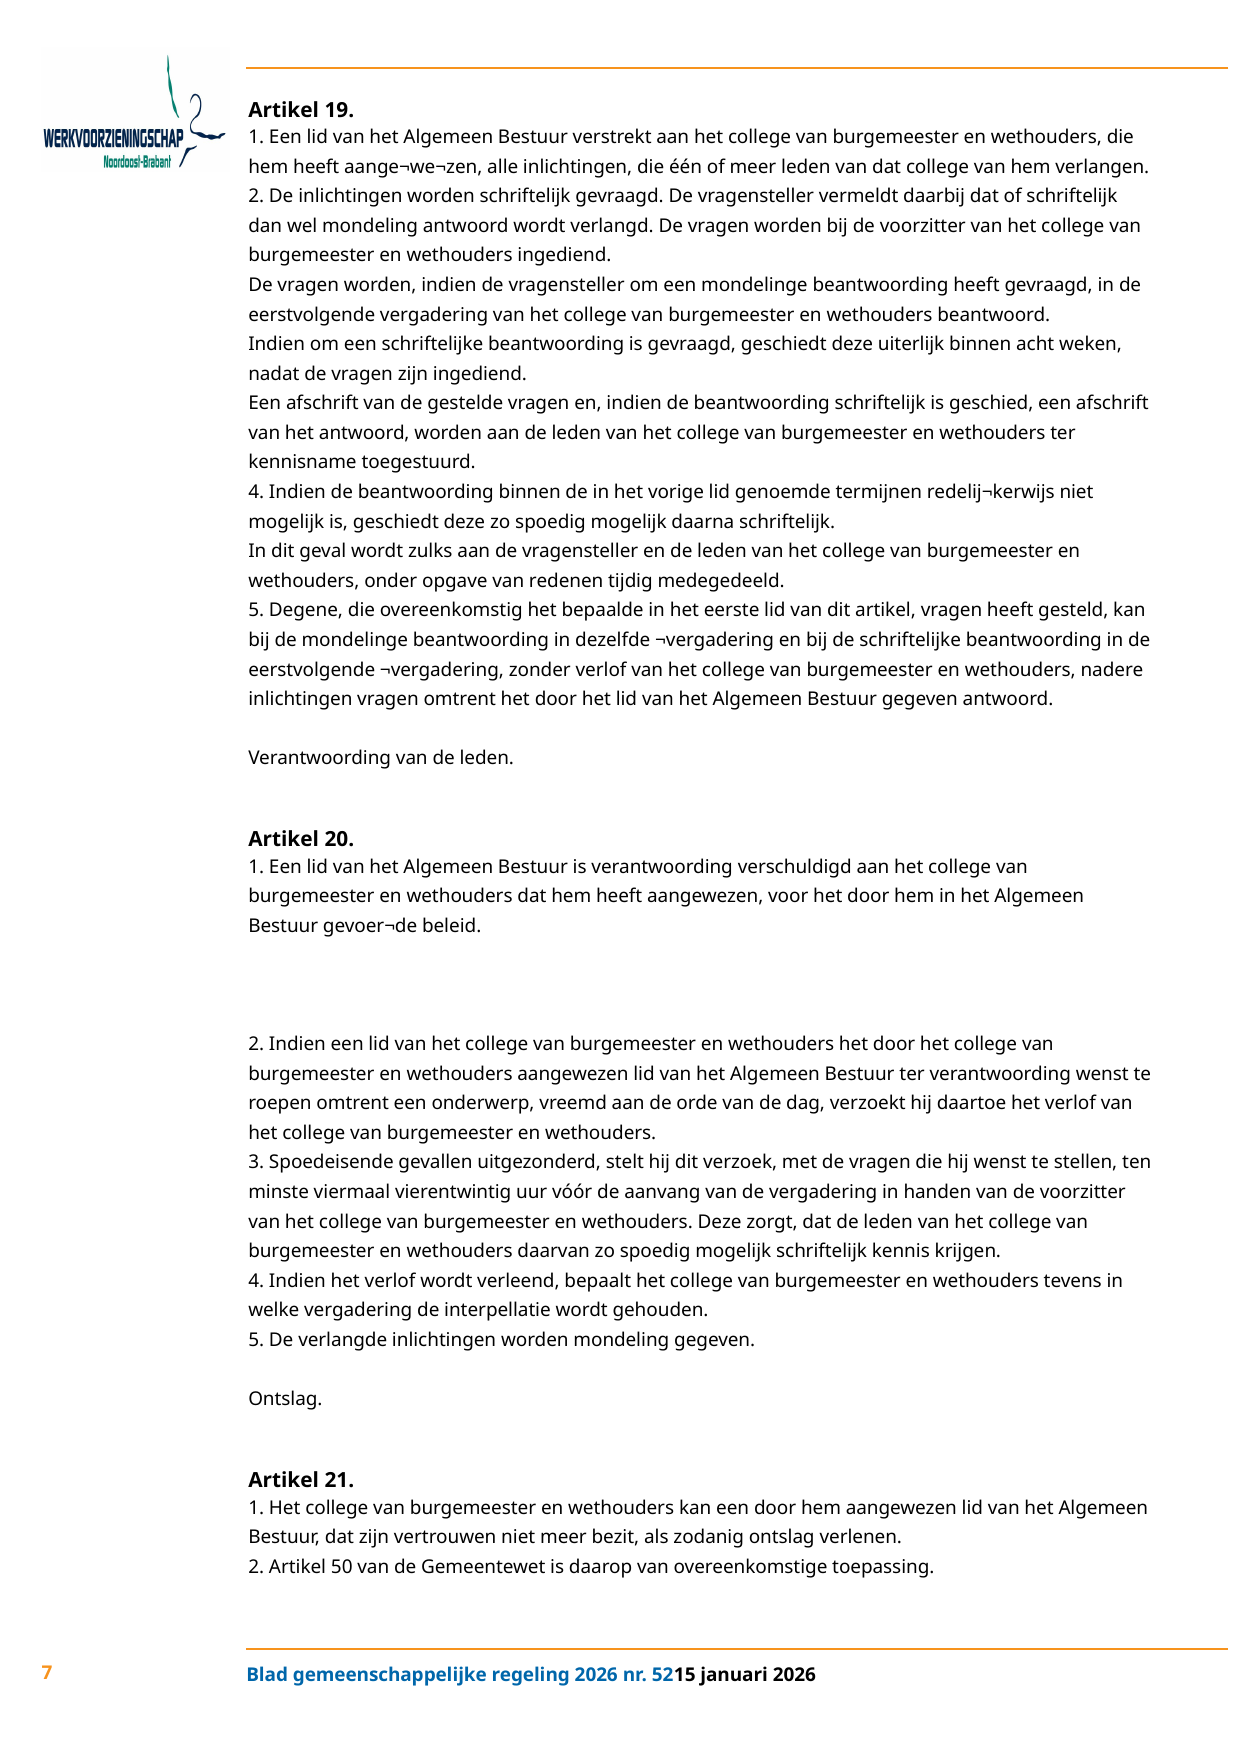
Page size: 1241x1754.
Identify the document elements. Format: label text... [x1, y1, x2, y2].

text 5. De verlangde inlichtingen worden mondeling gegeven. [248, 1326, 1152, 1352]
text 2. Indien een lid van het college van burgemeester en wethouders het door het college van burgemeester en wethouders aangewezen lid van het Algemeen Bestuur ter verantwoording wenst te roepen omtrent een onderwerp, vreemd aan de orde van de dag, verzoekt hij daartoe het verlof van het college van burgemeester en wethouders. [248, 1030, 1152, 1145]
text 2. De inlichtingen worden schriftelijk gevraagd. De vragensteller vermeldt daarbij dat of schriftelijk dan wel mondeling antwoord wordt verlangd. De vragen worden bij de voorzitter van het college van burgemeester en wethouders ingediend. [248, 182, 1152, 267]
text 1. Het college van burgemeester en wethouders kan een door hem aangewezen lid van het Algemeen Bestuur, dat zijn vertrouwen niet meer bezit, als zodanig ontslag verlenen. [248, 1494, 1152, 1549]
text In dit geval wordt zulks aan de vragensteller en de leden van het college van burgemeester en wethouders, onder opgave van redenen tijdig medegedeeld. [248, 537, 1152, 593]
text Artikel 21. [248, 1465, 1152, 1494]
text 1. Een lid van het Algemeen Bestuur verstrekt aan het college van burgemeester en wethouders, die hem heeft aange¬we¬zen, alle inlichtingen, die één of meer leden van dat college van hem verlangen. [248, 123, 1152, 178]
text 4. Indien het verlof wordt verleend, bepaalt het college van burgemeester en wethouders tevens in welke vergadering de interpellatie wordt gehouden. [248, 1267, 1152, 1322]
text Ontslag. [248, 1385, 1152, 1411]
text Een afschrift van de gestelde vragen en, indien de beantwoording schriftelijk is geschied, een afschrift van het antwoord, worden aan de leden van het college van burgemeester en wethouders ter kennisname toegestuurd. [248, 389, 1152, 474]
text 4. Indien de beantwoording binnen de in het vorige lid genoemde termijnen redelij¬kerwijs niet mogelijk is, geschiedt deze zo spoedig mogelijk daarna schriftelijk. [248, 478, 1152, 533]
text 1. Een lid van het Algemeen Bestuur is verantwoording verschuldigd aan het college van burgemeester en wethouders dat hem heeft aangewezen, voor het door hem in het Algemeen Bestuur gevoer¬de beleid. [248, 853, 1152, 938]
text 3. Spoedeisende gevallen uitgezonderd, stelt hij dit verzoek, met de vragen die hij wenst te stellen, ten minste viermaal vierentwintig uur vóór de aanvang van de vergadering in handen van de voorzitter van het college van burgemeester en wethouders. Deze zorgt, dat de leden van het college van burgemeester en wethouders daarvan zo spoedig mogelijk schriftelijk kennis krijgen. [248, 1149, 1152, 1263]
text Artikel 20. [248, 824, 1152, 853]
text 5. Degene, die overeenkomstig het bepaalde in het eerste lid van dit artikel, vragen heeft gesteld, kan bij de mondelinge beantwoording in dezelfde ¬vergadering en bij de schriftelijke beantwoording in de eerstvolgende ¬vergadering, zonder verlof van het college van burgemeester en wethouders, nadere inlichtingen vragen omtrent het door het lid van het Algemeen Bestuur gegeven antwoord. [248, 597, 1152, 711]
text Artikel 19. [248, 95, 1152, 123]
text Verantwoording van de leden. [248, 744, 1152, 770]
text 2. Artikel 50 van de Gemeentewet is daarop van overeenkomstige toepassing. [248, 1553, 1152, 1579]
text De vragen worden, indien de vragensteller om een mondelinge beantwoording heeft gevraagd, in de eerstvolgende vergadering van het college van burgemeester en wethouders beantwoord. [248, 271, 1152, 326]
text Indien om een schriftelijke beantwoording is gevraagd, geschiedt deze uiterlijk binnen acht weken, nadat de vragen zijn ingediend. [248, 330, 1152, 386]
picture [41, 47, 231, 172]
